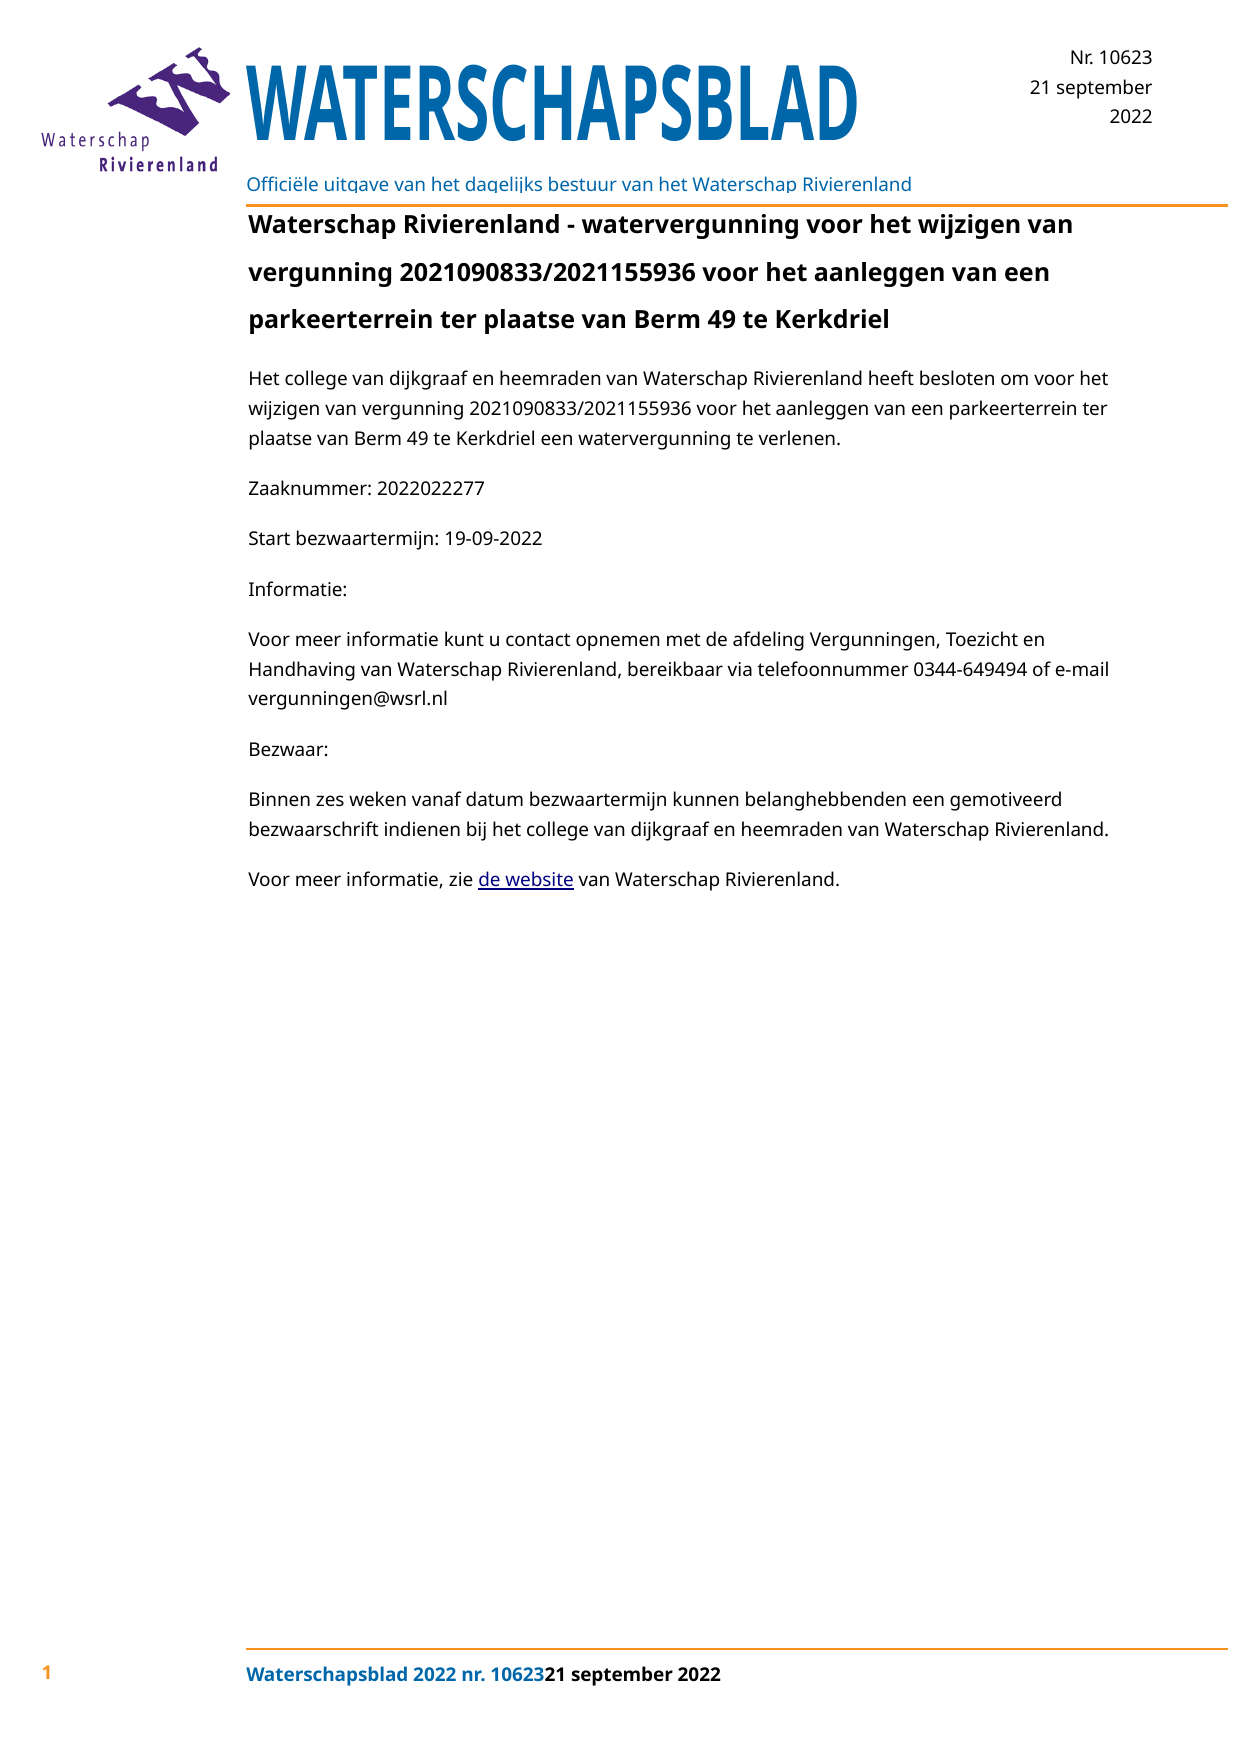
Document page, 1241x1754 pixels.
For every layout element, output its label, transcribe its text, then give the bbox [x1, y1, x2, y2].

text Binnen zes weken vanaf datum bezwaartermijn kunnen belanghebbenden een gemotiveerd bezwaarschrift indienen bij het college van dijkgraaf en heemraden van Waterschap Rivierenland. [248, 786, 1152, 842]
text Het college van dijkgraaf en heemraden van Waterschap Rivierenland heeft besloten om voor het wijzigen van vergunning 2021090833/2021155936 voor het aanleggen van een parkeerterrein ter plaatse van Berm 49 te Kerkdriel een watervergunning te verlenen. [248, 366, 1152, 450]
text Zaaknummer: 2022022277 [248, 475, 1152, 501]
text Voor meer informatie, zie de website van Waterschap Rivierenland. [248, 866, 1152, 892]
text Waterschap Rivierenland - watervergunning voor het wijzigen van vergunning 2021090833/2021155936 voor het aanleggen van een parkeerterrein ter plaatse van Berm 49 te Kerkdriel [248, 207, 1152, 336]
picture [41, 47, 231, 172]
text Start bezwaartermijn: 19-09-2022 [248, 526, 1152, 551]
text Bezwaar: [248, 736, 1152, 762]
text Informatie: [248, 576, 1152, 602]
text Voor meer informatie kunt u contact opnemen met de afdeling Vergunningen, Toezicht en Handhaving van Waterschap Rivierenland, bereikbaar via telefoonnummer 0344-649494 of e-mail vergunningen@wsrl.nl [248, 626, 1152, 711]
